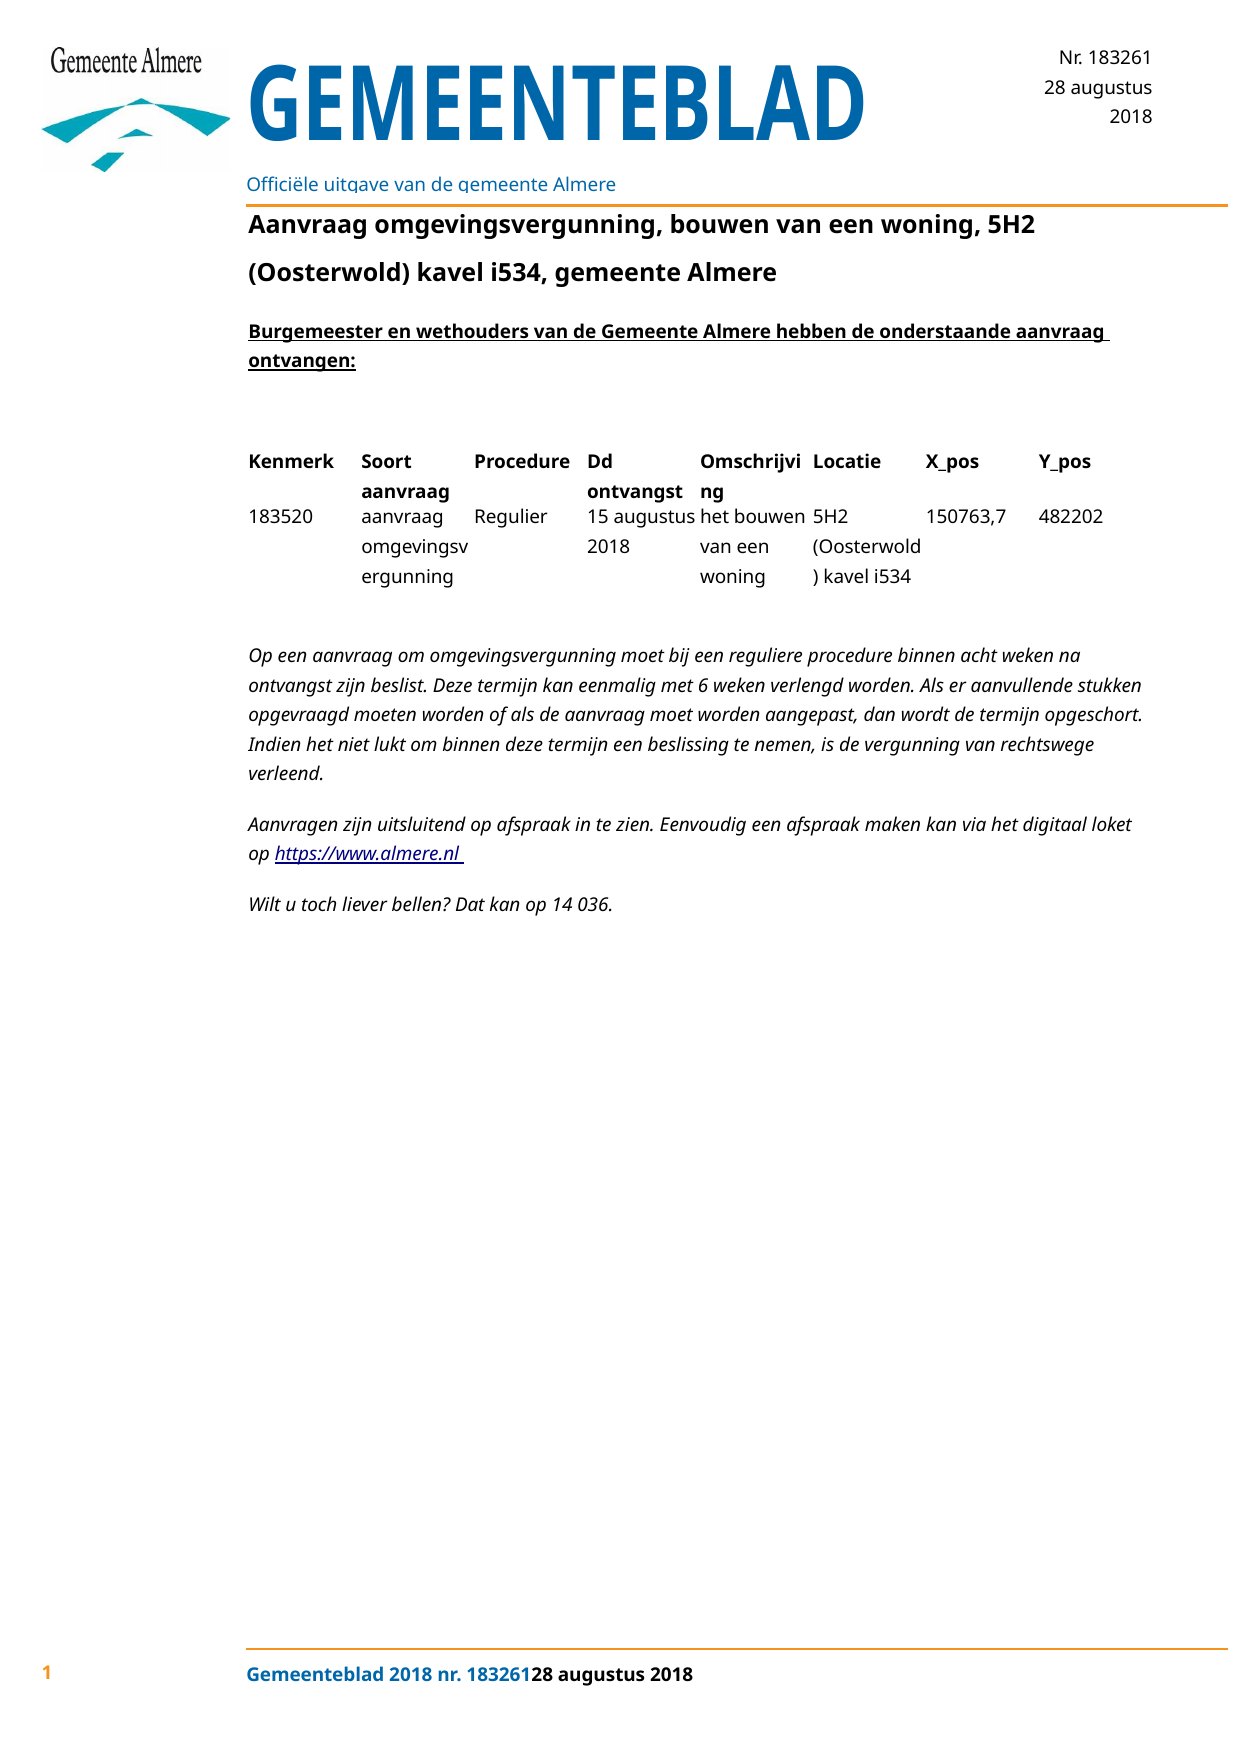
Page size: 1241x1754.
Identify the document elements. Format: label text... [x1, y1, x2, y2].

text Aanvraag omgevingsvergunning, bouwen van een woning, 5H2 (Oosterwold) kavel i534, gemeente Almere [248, 207, 1152, 288]
table_cell 150763,7 [926, 504, 1038, 589]
table_cell 5H2 (Oosterwold) kavel i534 [813, 504, 926, 589]
table_header Soort aanvraag [361, 449, 474, 504]
table_cell 183520 [248, 504, 361, 589]
table_header Kenmerk [248, 449, 361, 504]
table_cell 15 augustus 2018 [587, 504, 700, 589]
table_cell aanvraag omgevingsvergunning [361, 504, 474, 589]
text Op een aanvraag om omgevingsvergunning moet bij een reguliere procedure binnen acht weken na ontvangst zijn beslist. Deze termijn kan eenmalig met 6 weken verlengd worden. Als er aanvullende stukken opgevraagd moeten worden of als de aanvraag moet worden aangepast, dan wordt de termijn opgeschort. Indien het niet lukt om binnen deze termijn een beslissing te nemen, is de vergunning van rechtswege verleend. [248, 642, 1152, 786]
table_header X_pos [926, 449, 1038, 504]
text Aanvragen zijn uitsluitend op afspraak in te zien. Eenvoudig een afspraak maken kan via het digitaal loket op https://www.almere.nl [248, 811, 1152, 866]
table_header Omschrijving [700, 449, 813, 504]
table_header Procedure [474, 449, 587, 504]
text Wilt u toch liever bellen? Dat kan op 14 036. [248, 891, 1152, 917]
picture [41, 47, 231, 172]
text Burgemeester en wethouders van de Gemeente Almere hebben de onderstaande aanvraag ontvangen: [248, 318, 1152, 373]
table_header Dd ontvangst [587, 449, 700, 504]
table_cell het bouwen van een woning [700, 504, 813, 589]
table_header Y_pos [1039, 449, 1152, 504]
table_cell Regulier [474, 504, 587, 589]
table_header Locatie [813, 449, 926, 504]
table_cell 482202 [1039, 504, 1152, 589]
